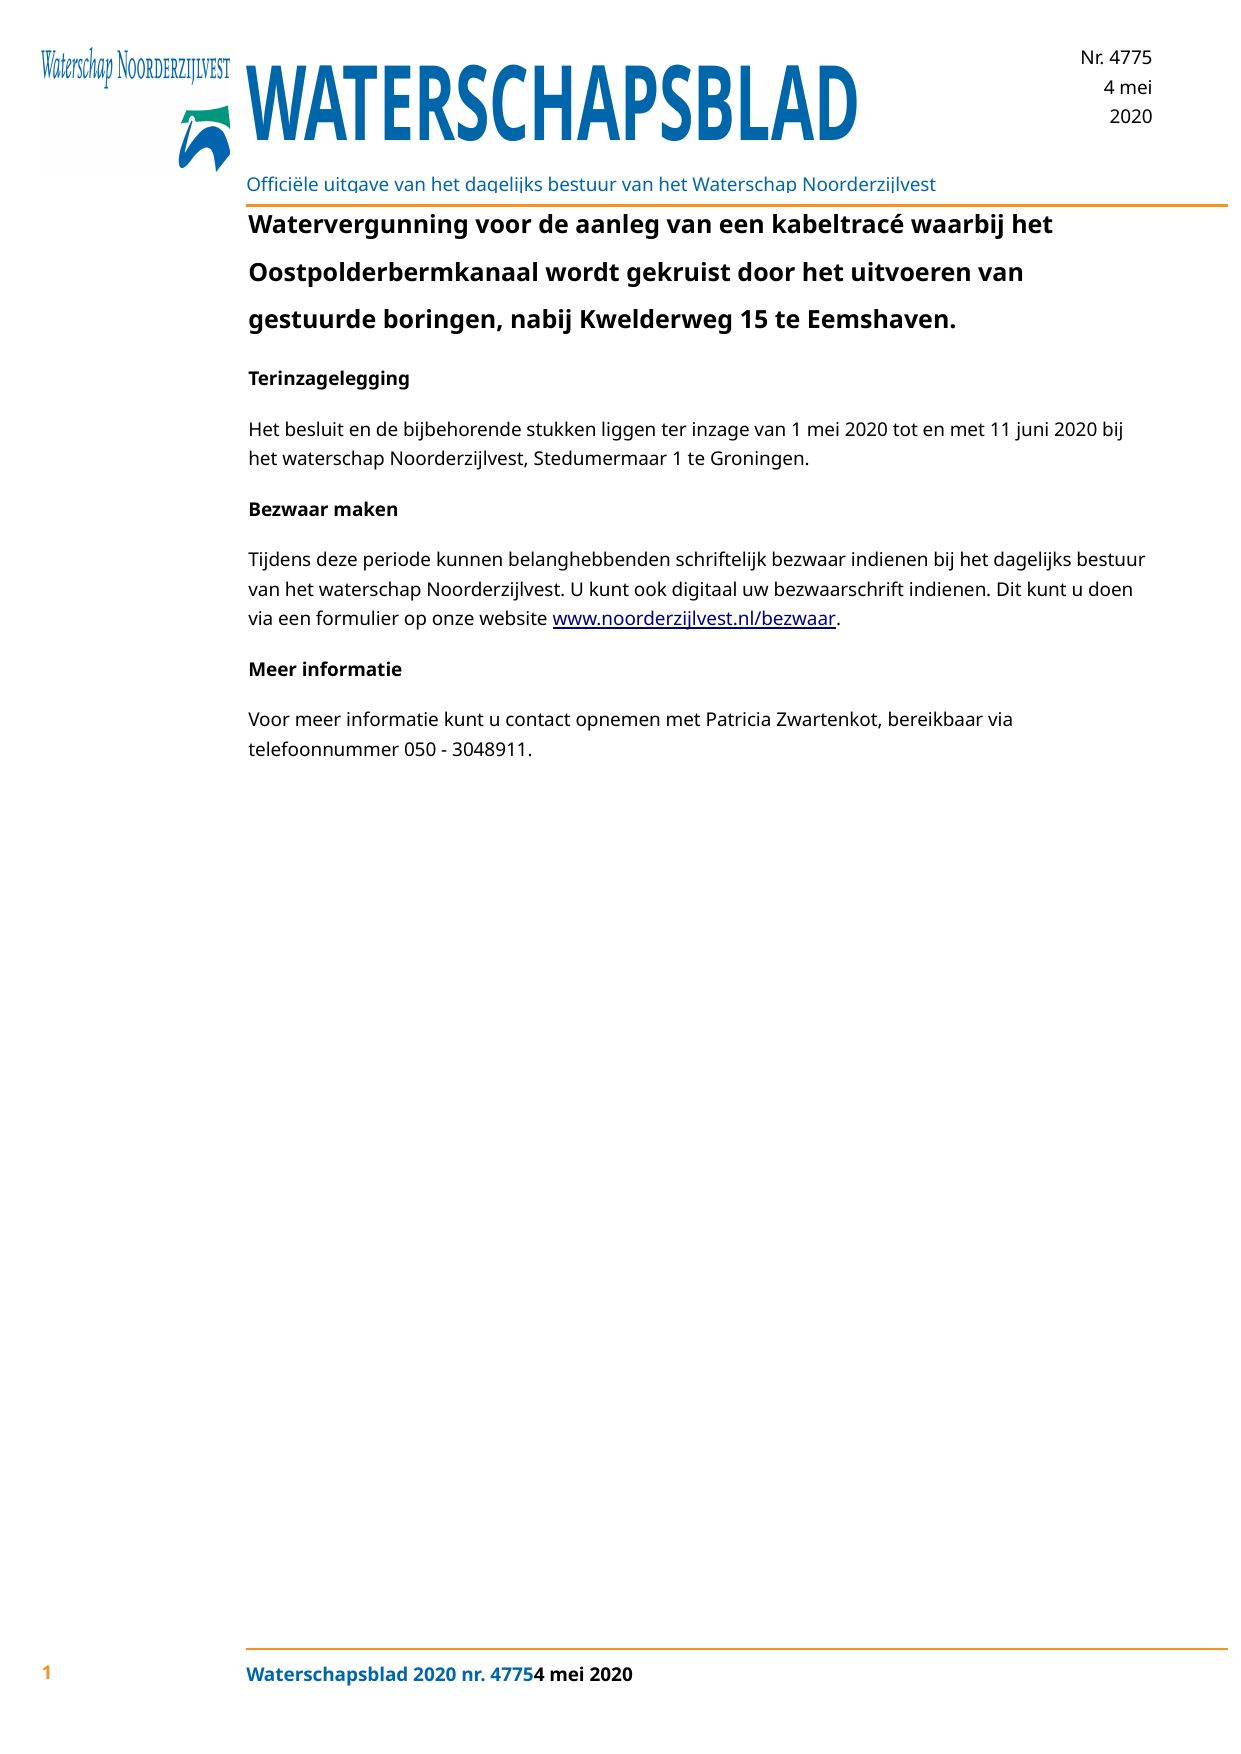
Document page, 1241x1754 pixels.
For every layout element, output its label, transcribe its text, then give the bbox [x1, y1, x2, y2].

text Meer informatie [248, 656, 1152, 682]
text Het besluit en de bijbehorende stukken liggen ter inzage van 1 mei 2020 tot en met 11 juni 2020 bij het waterschap Noorderzijlvest, Stedumermaar 1 te Groningen. [248, 416, 1152, 471]
text Bezwaar maken [248, 496, 1152, 522]
text Voor meer informatie kunt u contact opnemen met Patricia Zwartenkot, bereikbaar via telefoonnummer 050 - 3048911. [248, 706, 1152, 762]
text Terinzagelegging [248, 366, 1152, 391]
text Tijdens deze periode kunnen belanghebbenden schriftelijk bezwaar indienen bij het dagelijks bestuur van het waterschap Noorderzijlvest. U kunt ook digitaal uw bezwaarschrift indienen. Dit kunt u doen via een formulier op onze website www.noorderzijlvest.nl/bezwaar. [248, 546, 1152, 631]
picture [41, 47, 231, 172]
text Watervergunning voor de aanleg van een kabeltracé waarbij het Oostpolderbermkanaal wordt gekruist door het uitvoeren van gestuurde boringen, nabij Kwelderweg 15 te Eemshaven. [248, 207, 1152, 336]
